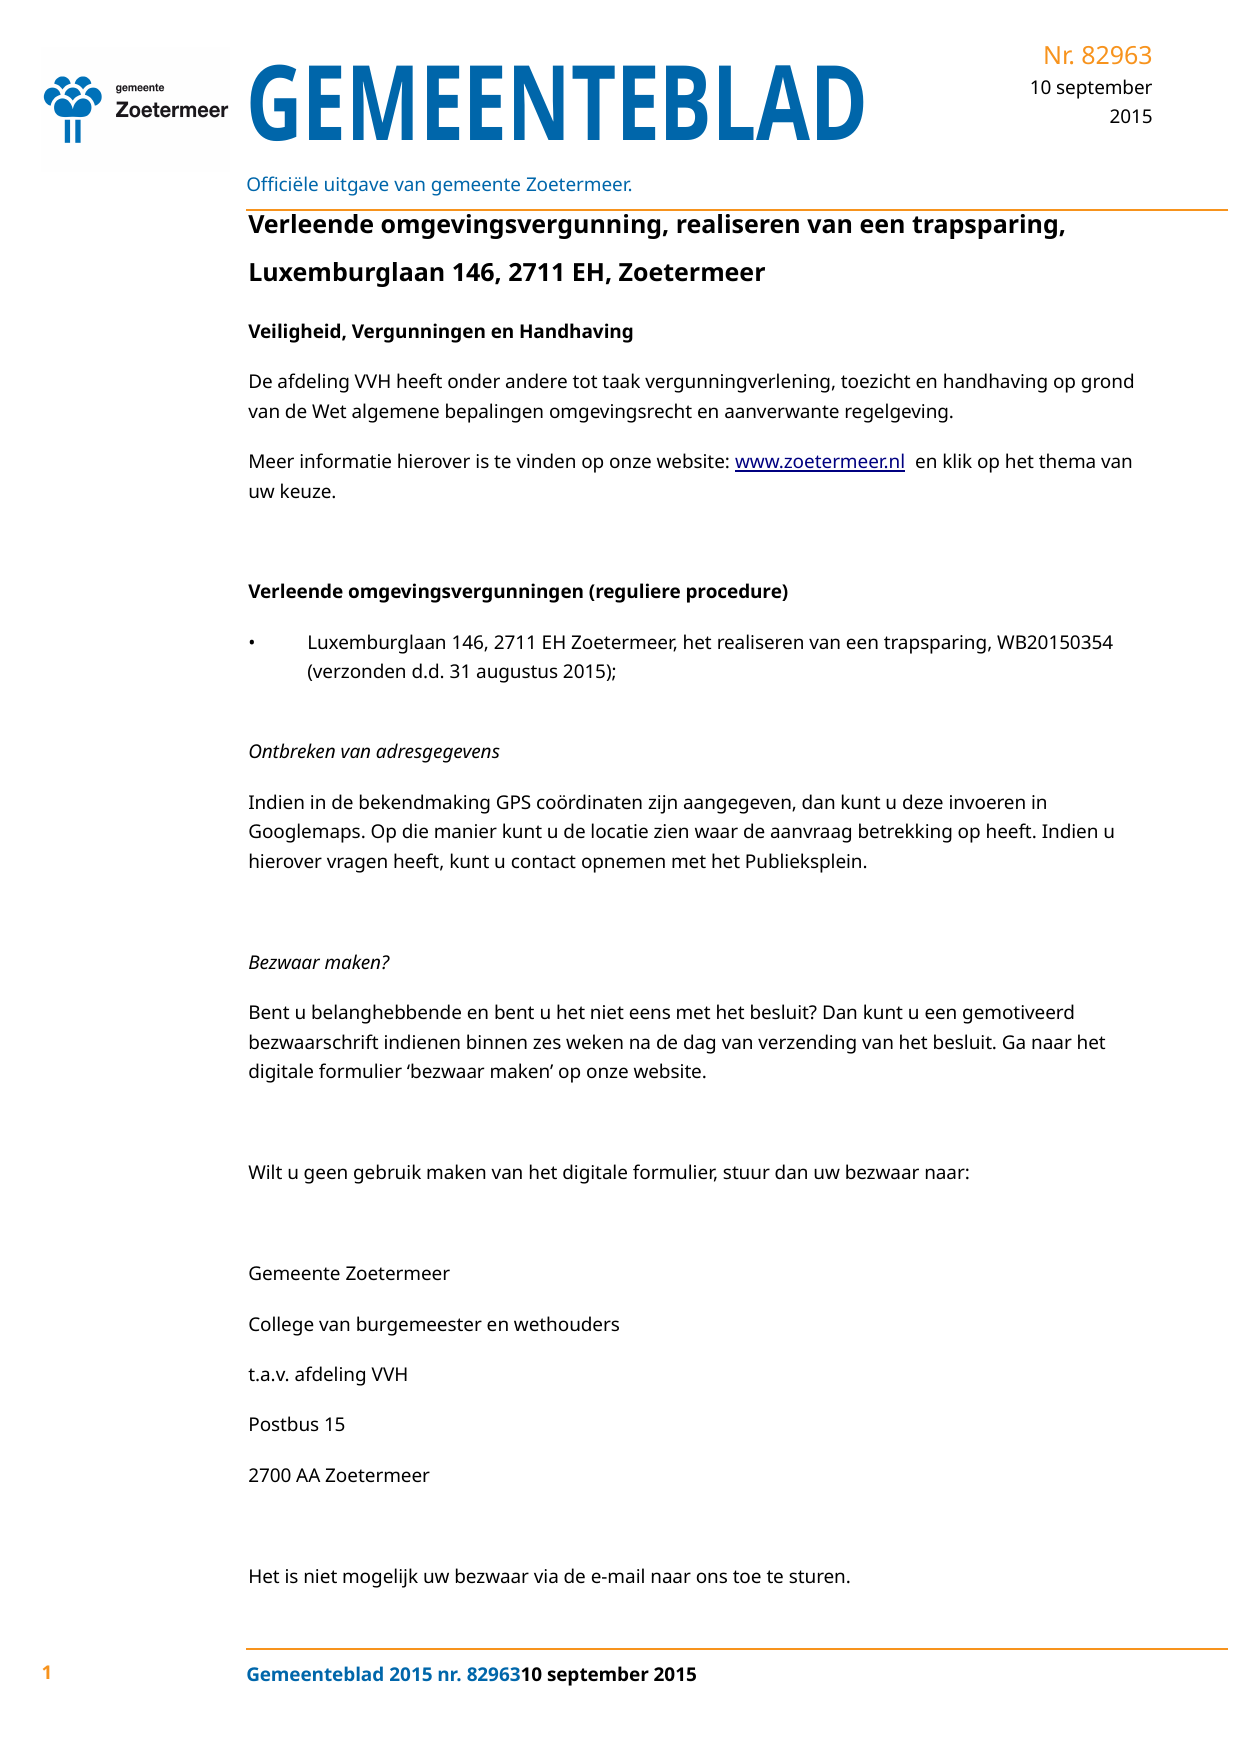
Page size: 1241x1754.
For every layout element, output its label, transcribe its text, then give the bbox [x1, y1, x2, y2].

text Verleende omgevingsvergunningen (reguliere procedure) [248, 579, 1152, 604]
text Het is niet mogelijk uw bezwaar via de e-mail naar ons toe te sturen. [248, 1563, 1152, 1589]
text Ontbreken van adresgegevens [248, 739, 1152, 764]
text 2700 AA Zoetermeer [248, 1462, 1152, 1488]
text t.a.v. afdeling VVH [248, 1361, 1152, 1387]
text Veiligheid, Vergunningen en Handhaving [248, 318, 1152, 344]
list Luxemburglaan 146, 2711 EH Zoetermeer, het realiseren van een trapsparing, WB20150354 (verzonden d.d. 31 augustus 2015); [248, 629, 1152, 684]
text Postbus 15 [248, 1412, 1152, 1437]
text College van burgemeester en wethouders [248, 1311, 1152, 1337]
text Bent u belanghebbende en bent u het niet eens met het besluit? Dan kunt u een gemotiveerd bezwaarschrift indienen binnen zes weken na de dag van verzending van het besluit. Ga naar het digitale formulier ‘bezwaar maken’ op onze website. [248, 999, 1152, 1084]
text Wilt u geen gebruik maken van het digitale formulier, stuur dan uw bezwaar naar: [248, 1159, 1152, 1185]
text Gemeente Zoetermeer [248, 1260, 1152, 1286]
text Meer informatie hierover is te vinden op onze website: www.zoetermeer.nl en klik op het thema van uw keuze. [248, 448, 1152, 504]
text De afdeling VVH heeft onder andere tot taak vergunningverlening, toezicht en handhaving op grond van de Wet algemene bepalingen omgevingsrecht en aanverwante regelgeving. [248, 368, 1152, 424]
text Indien in de bekendmaking GPS coördinaten zijn aangegeven, dan kunt u deze invoeren in Googlemaps. Op die manier kunt u de locatie zien waar de aanvraag betrekking op heeft. Indien u hierover vragen heeft, kunt u contact opnemen met het Publieksplein. [248, 789, 1152, 874]
text Bezwaar maken? [248, 949, 1152, 975]
picture [41, 47, 231, 172]
text Verleende omgevingsvergunning, realiseren van een trapsparing, Luxemburglaan 146, 2711 EH, Zoetermeer [248, 211, 1152, 288]
